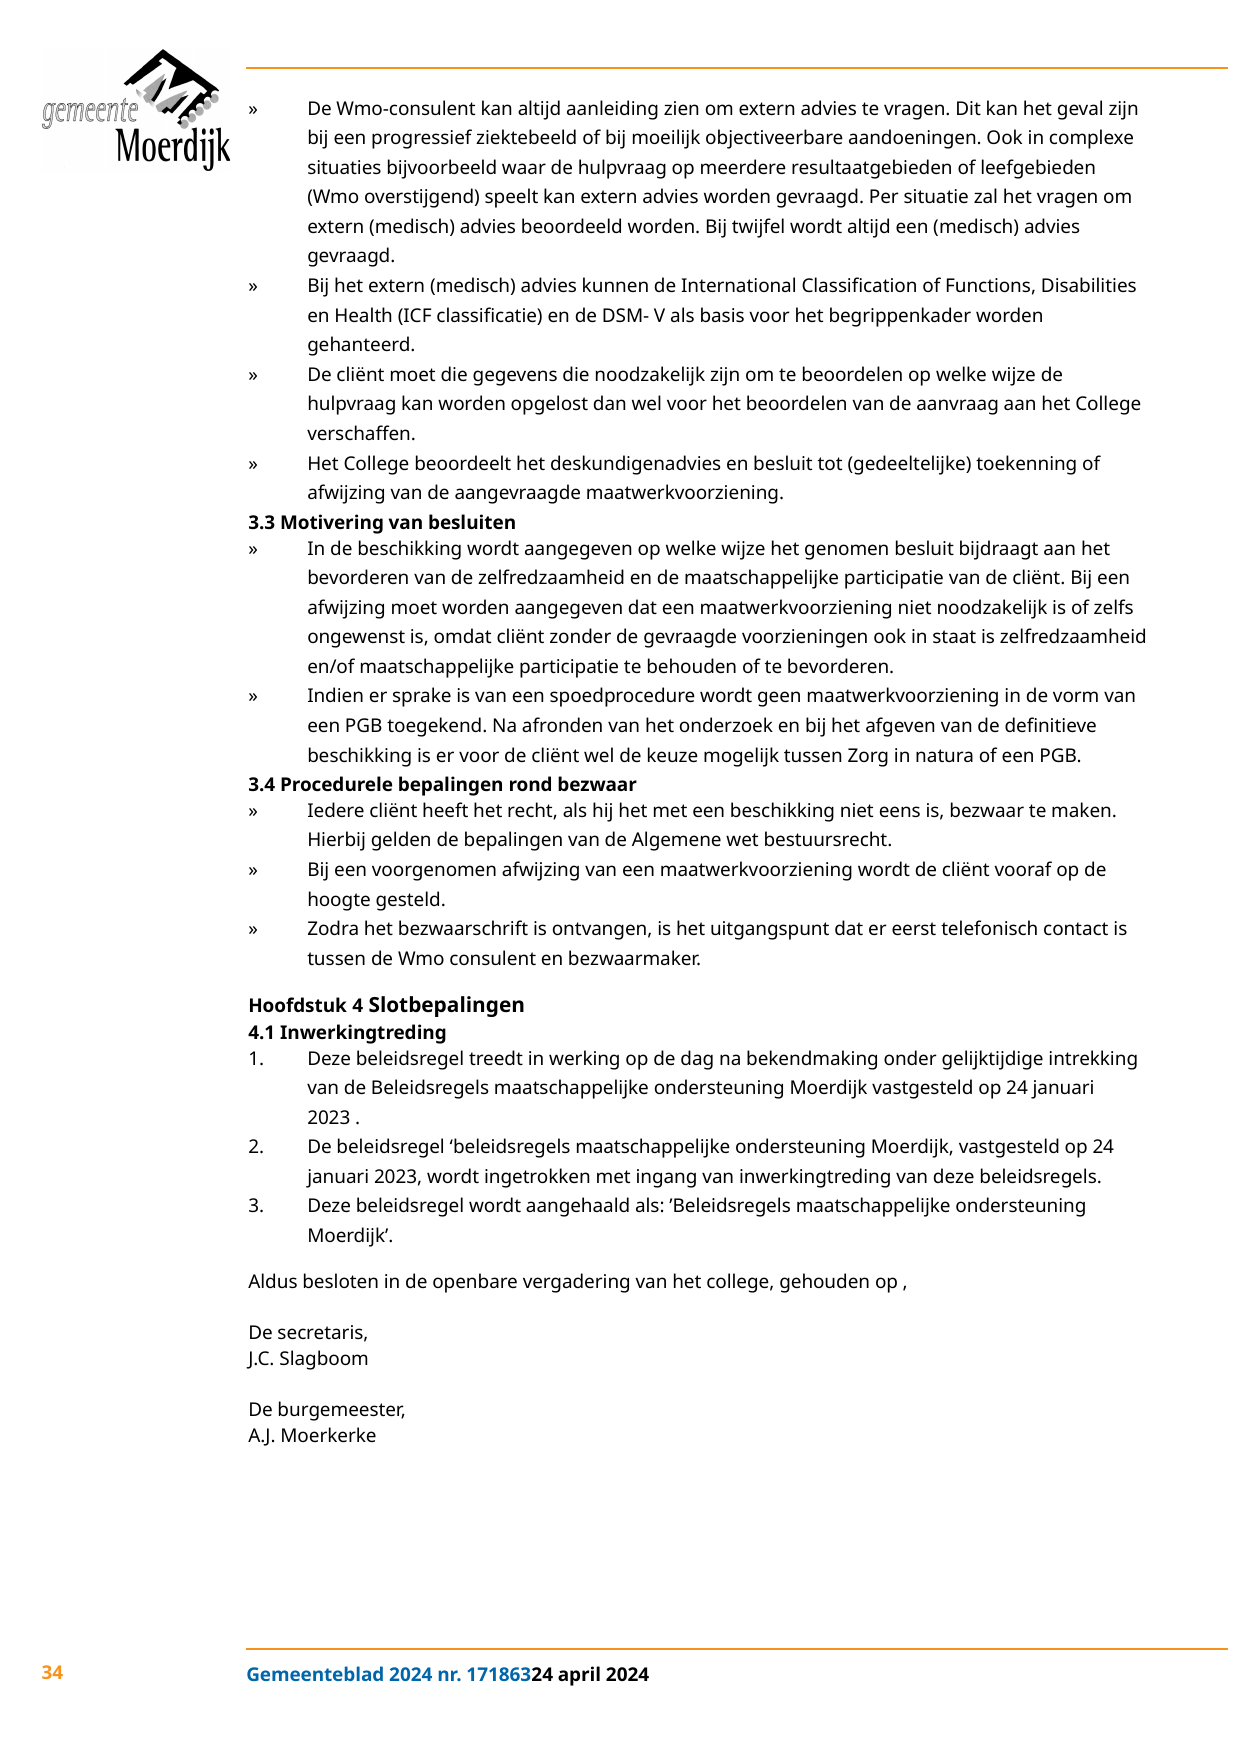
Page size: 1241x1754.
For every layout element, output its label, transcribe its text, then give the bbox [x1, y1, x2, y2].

text Aldus besloten in de openbare vergadering van het college, gehouden op , [248, 1268, 1152, 1294]
list Zodra het bezwaarschrift is ontvangen, is het uitgangspunt dat er eerst telefonisch contact is tussen de Wmo consulent en bezwaarmaker. [248, 915, 1152, 971]
text J.C. Slagboom [248, 1345, 1152, 1371]
text Hoofdstuk 4 Slotbepalingen [248, 991, 1152, 1019]
text 3.4 Procedurele bepalingen rond bezwaar [248, 771, 1152, 797]
text De secretaris, [248, 1319, 1152, 1345]
text 4.1 Inwerkingtreding [248, 1019, 1152, 1045]
list In de beschikking wordt aangegeven op welke wijze het genomen besluit bijdraagt aan het bevorderen van de zelfredzaamheid en de maatschappelijke participatie van de cliënt. Bij een afwijzing moet worden aangegeven dat een maatwerkvoorziening niet noodzakelijk is of zelfs ongewenst is, omdat cliënt zonder de gevraagde voorzieningen ook in staat is zelfredzaamheid en/of maatschappelijke participatie te behouden of te bevorderen. [248, 535, 1152, 679]
list De Wmo-consulent kan altijd aanleiding zien om extern advies te vragen. Dit kan het geval zijn bij een progressief ziektebeeld of bij moeilijk objectiveerbare aandoeningen. Ook in complexe situaties bijvoorbeeld waar de hulpvraag op meerdere resultaatgebieden of leefgebieden (Wmo overstijgend) speelt kan extern advies worden gevraagd. Per situatie zal het vragen om extern (medisch) advies beoordeeld worden. Bij twijfel wordt altijd een (medisch) advies gevraagd. [248, 95, 1152, 268]
list De beleidsregel ‘beleidsregels maatschappelijke ondersteuning Moerdijk, vastgesteld op 24 januari 2023, wordt ingetrokken met ingang van inwerkingtreding van deze beleidsregels. [248, 1133, 1152, 1189]
list Deze beleidsregel wordt aangehaald als: ’Beleidsregels maatschappelijke ondersteuning Moerdijk’. [248, 1193, 1152, 1248]
picture [41, 47, 231, 172]
list Het College beoordeelt het deskundigenadvies en besluit tot (gedeeltelijke) toekenning of afwijzing van de aangevraagde maatwerkvoorziening. [248, 450, 1152, 505]
text 3.3 Motivering van besluiten [248, 509, 1152, 535]
list Bij een voorgenomen afwijzing van een maatwerkvoorziening wordt de cliënt vooraf op de hoogte gesteld. [248, 856, 1152, 912]
list De cliënt moet die gegevens die noodzakelijk zijn om te beoordelen op welke wijze de hulpvraag kan worden opgelost dan wel voor het beoordelen van de aanvraag aan het College verschaffen. [248, 361, 1152, 446]
list Iedere cliënt heeft het recht, als hij het met een beschikking niet eens is, bezwaar te maken. Hierbij gelden de bepalingen van de Algemene wet bestuursrecht. [248, 797, 1152, 852]
list Bij het extern (medisch) advies kunnen de International Classification of Functions, Disabilities en Health (ICF classificatie) en de DSM- V als basis voor het begrippenkader worden gehanteerd. [248, 272, 1152, 357]
text A.J. Moerkerke [248, 1422, 1152, 1448]
list Indien er sprake is van een spoedprocedure wordt geen maatwerkvoorziening in de vorm van een PGB toegekend. Na afronden van het onderzoek en bij het afgeven van de definitieve beschikking is er voor de cliënt wel de keuze mogelijk tussen Zorg in natura of een PGB. [248, 683, 1152, 767]
list Deze beleidsregel treedt in werking op de dag na bekendmaking onder gelijktijdige intrekking van de Beleidsregels maatschappelijke ondersteuning Moerdijk vastgesteld op 24 januari 2023 . [248, 1045, 1152, 1130]
text De burgemeester, [248, 1397, 1152, 1422]
